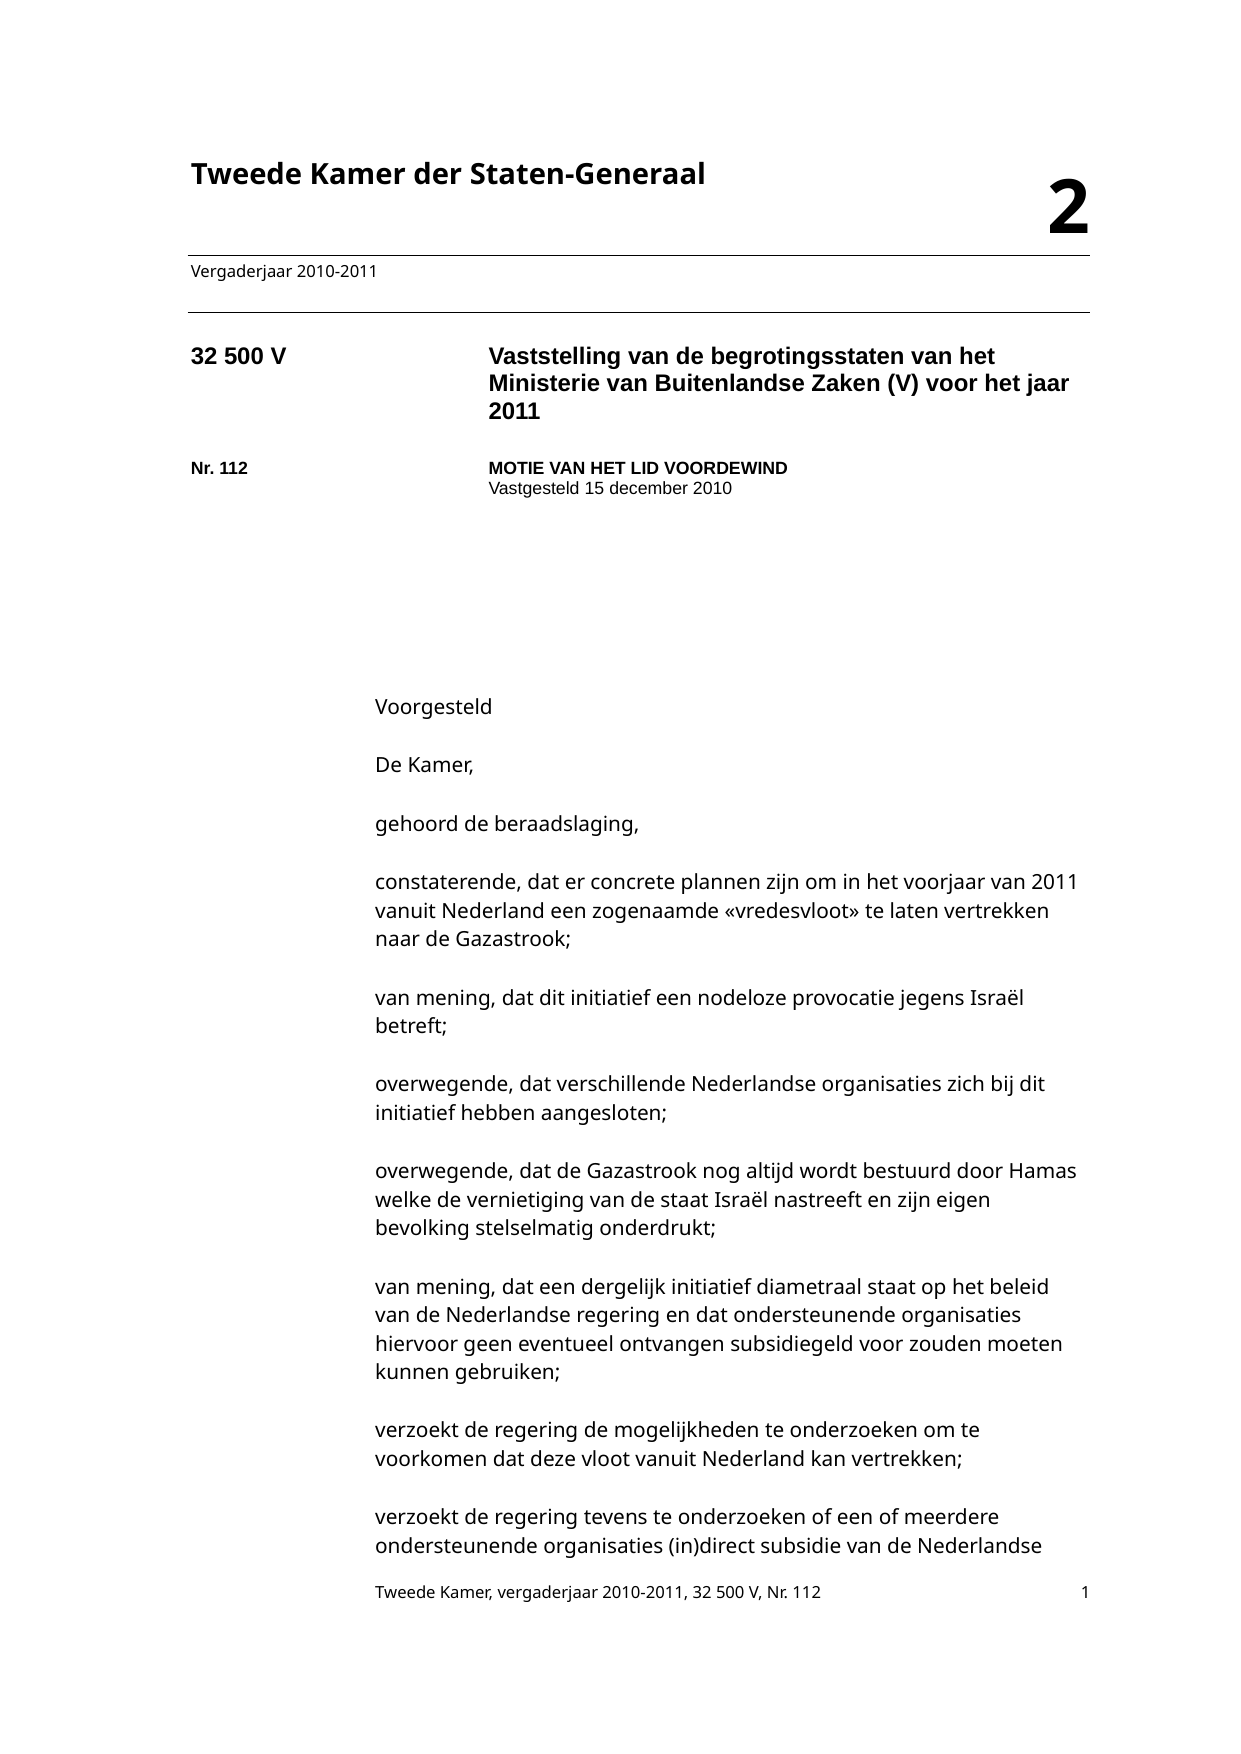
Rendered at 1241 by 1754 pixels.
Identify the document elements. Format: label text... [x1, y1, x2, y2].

table_cell Nr. 112 [188, 455, 485, 573]
table_header 2 [910, 150, 1090, 255]
table_cell Vaststelling van de begrotingsstaten van het Ministerie van Buitenlandse Zaken (V) voor het jaar 2011 [485, 339, 1090, 454]
text Voorgesteld [375, 692, 1090, 721]
text De Kamer, [375, 751, 1090, 779]
table_cell Vergaderjaar 2010-2011 [188, 256, 485, 312]
text van mening, dat een dergelijk initiatief diametraal staat op het beleid van de Nederlandse regering en dat ondersteunende organisaties hiervoor geen eventueel ontvangen subsidiegeld voor zouden moeten kunnen gebruiken; [375, 1272, 1090, 1386]
table_cell [188, 313, 485, 339]
text constaterende, dat er concrete plannen zijn om in het voorjaar van 2011 vanuit Nederland een zogenaamde «vredesvloot» te laten vertrekken naar de Gazastrook; [375, 867, 1090, 953]
table_header Tweede Kamer der Staten-Generaal [188, 150, 909, 255]
table_cell [485, 256, 1090, 312]
table_cell 32 500 V [188, 339, 485, 454]
text overwegende, dat verschillende Nederlandse organisaties zich bij dit initiatief hebben aangesloten; [375, 1069, 1090, 1126]
text gehoord de beraadslaging, [375, 809, 1090, 837]
table_cell [485, 313, 1090, 339]
table_cell MOTIE VAN HET LID VOORDEWIND Vastgesteld 15 december 2010 [485, 455, 1090, 573]
text verzoekt de regering de mogelijkheden te onderzoeken om te voorkomen dat deze vloot vanuit Nederland kan vertrekken; [375, 1416, 1090, 1472]
text verzoekt de regering tevens te onderzoeken of een of meerdere ondersteunende organisaties (in)direct subsidie van de Nederlandse [375, 1502, 1090, 1559]
text van mening, dat dit initiatief een nodeloze provocatie jegens Israël betreft; [375, 983, 1090, 1039]
text overwegende, dat de Gazastrook nog altijd wordt bestuurd door Hamas welke de vernietiging van de staat Israël nastreeft en zijn eigen bevolking stelselmatig onderdrukt; [375, 1156, 1090, 1242]
